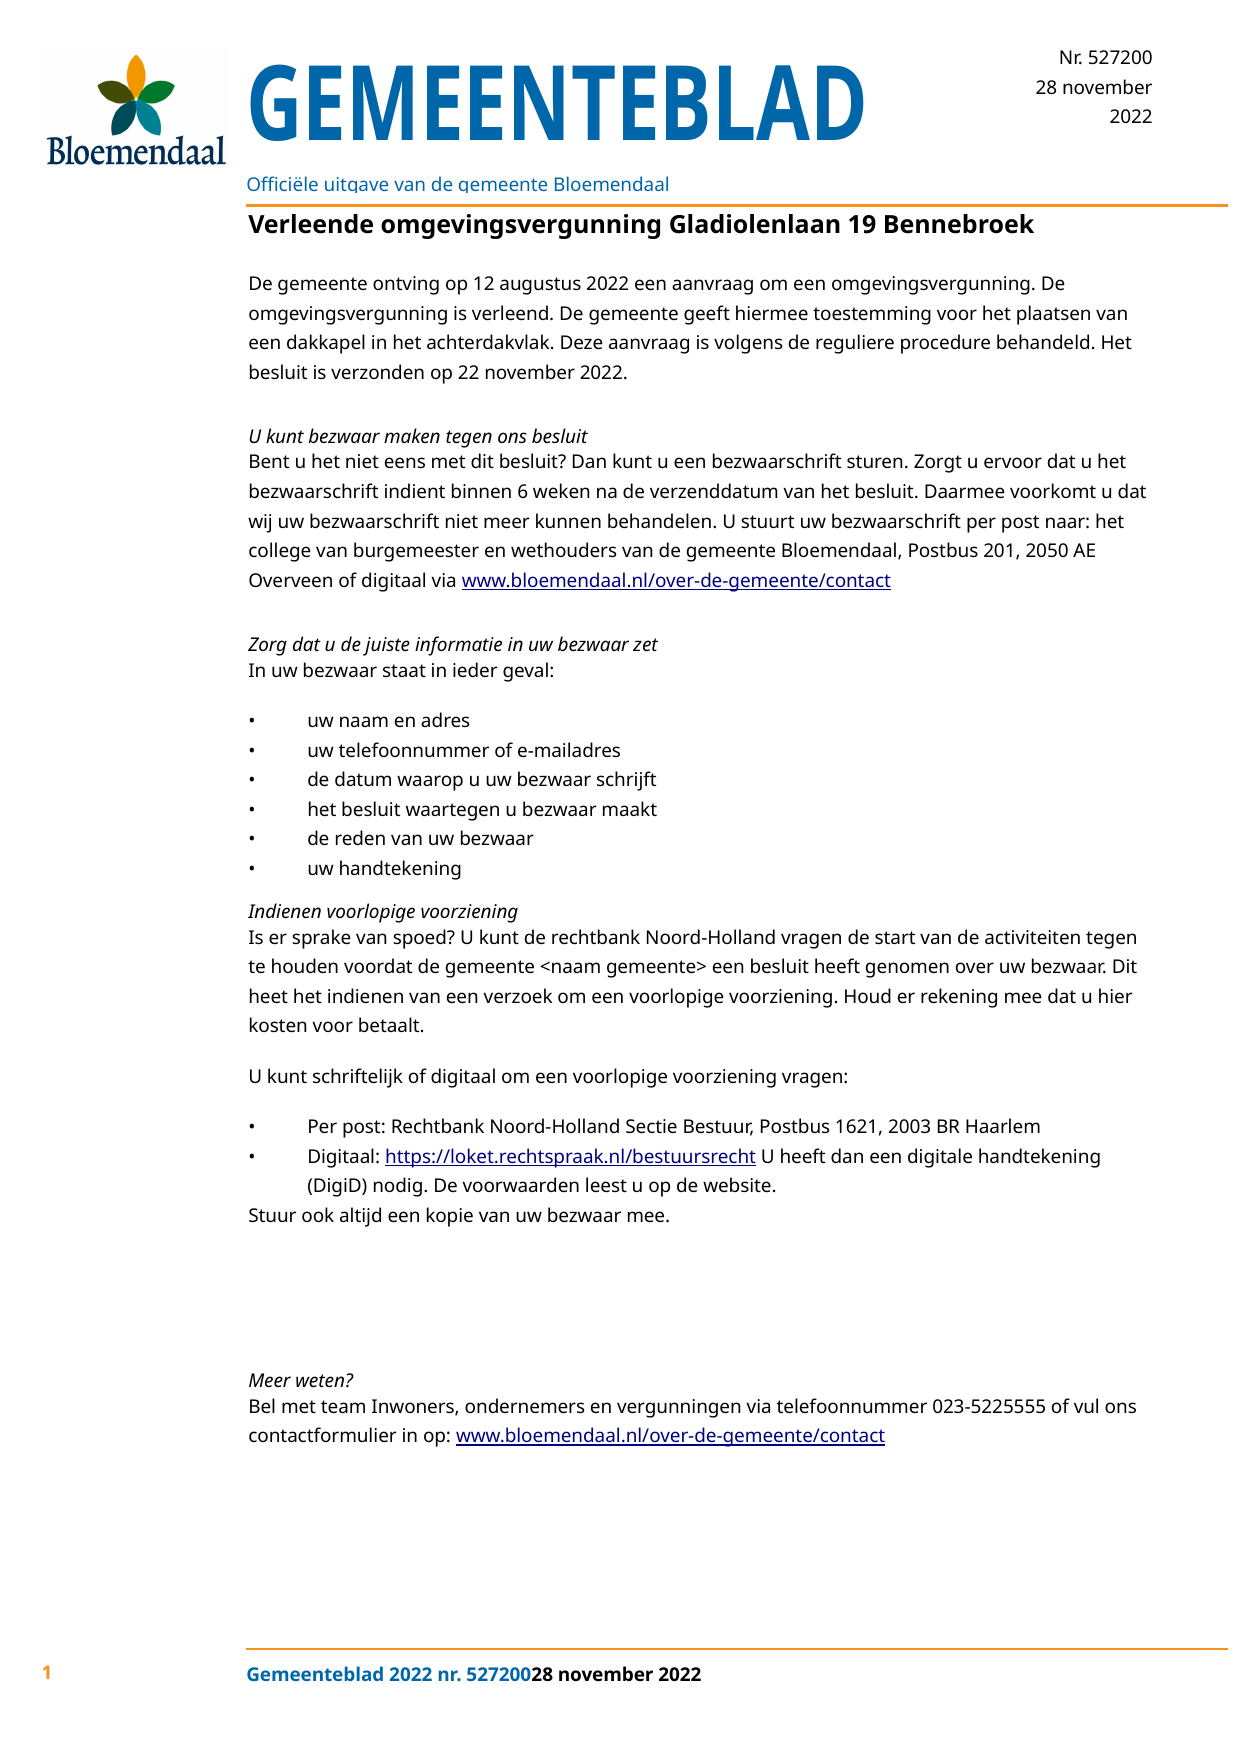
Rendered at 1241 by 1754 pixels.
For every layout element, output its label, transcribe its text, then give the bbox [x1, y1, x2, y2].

list het besluit waartegen u bezwaar maakt [248, 796, 1152, 822]
text In uw bezwaar staat in ieder geval: [248, 657, 1152, 682]
text U kunt bezwaar maken tegen ons besluit [248, 423, 1152, 449]
text Bel met team Inwoners, ondernemers en vergunningen via telefoonnummer 023-5225555 of vul ons contactformulier in op: www.bloemendaal.nl/over-de-gemeente/contact [248, 1393, 1152, 1448]
text Indienen voorlopige voorziening [248, 898, 1152, 924]
list de datum waarop u uw bezwaar schrijft [248, 766, 1152, 792]
list de reden van uw bezwaar [248, 826, 1152, 851]
text Bent u het niet eens met dit besluit? Dan kunt u een bezwaarschrift sturen. Zorgt u ervoor dat u het bezwaarschrift indient binnen 6 weken na de verzenddatum van het besluit. Daarmee voorkomt u dat wij uw bezwaarschrift niet meer kunnen behandelen. U stuurt uw bezwaarschrift per post naar: het college van burgemeester en wethouders van de gemeente Bloemendaal, Postbus 201, 2050 AE Overveen of digitaal via www.bloemendaal.nl/over-de-gemeente/contact [248, 449, 1152, 593]
text U kunt schriftelijk of digitaal om een voorlopige voorziening vragen: [248, 1063, 1152, 1089]
text Stuur ook altijd een kopie van uw bezwaar mee. [248, 1202, 1152, 1228]
list Digitaal: https://loket.rechtspraak.nl/bestuursrecht U heeft dan een digitale handtekening (DigiD) nodig. De voorwaarden leest u op de website. [248, 1143, 1152, 1198]
text Zorg dat u de juiste informatie in uw bezwaar zet [248, 631, 1152, 657]
text Is er sprake van spoed? U kunt de rechtbank Noord-Holland vragen de start van de activiteiten tegen te houden voordat de gemeente <naam gemeente> een besluit heeft genomen over uw bezwaar. Dit heet het indienen van een verzoek om een voorlopige voorziening. Houd er rekening mee dat u hier kosten voor betaalt. [248, 924, 1152, 1038]
list uw telefoonnummer of e-mailadres [248, 737, 1152, 762]
list Per post: Rechtbank Noord-Holland Sectie Bestuur, Postbus 1621, 2003 BR Haarlem [248, 1113, 1152, 1139]
text De gemeente ontving op 12 augustus 2022 een aanvraag om een omgevingsvergunning. De omgevingsvergunning is verleend. De gemeente geeft hiermee toestemming voor het plaatsen van een dakkapel in het achterdakvlak. Deze aanvraag is volgens de reguliere procedure behandeld. Het besluit is verzonden op 22 november 2022. [248, 270, 1152, 385]
list uw handtekening [248, 855, 1152, 881]
picture [41, 47, 231, 172]
text Meer weten? [248, 1367, 1152, 1393]
list uw naam en adres [248, 707, 1152, 733]
text Verleende omgevingsvergunning Gladiolenlaan 19 Bennebroek [248, 207, 1152, 241]
